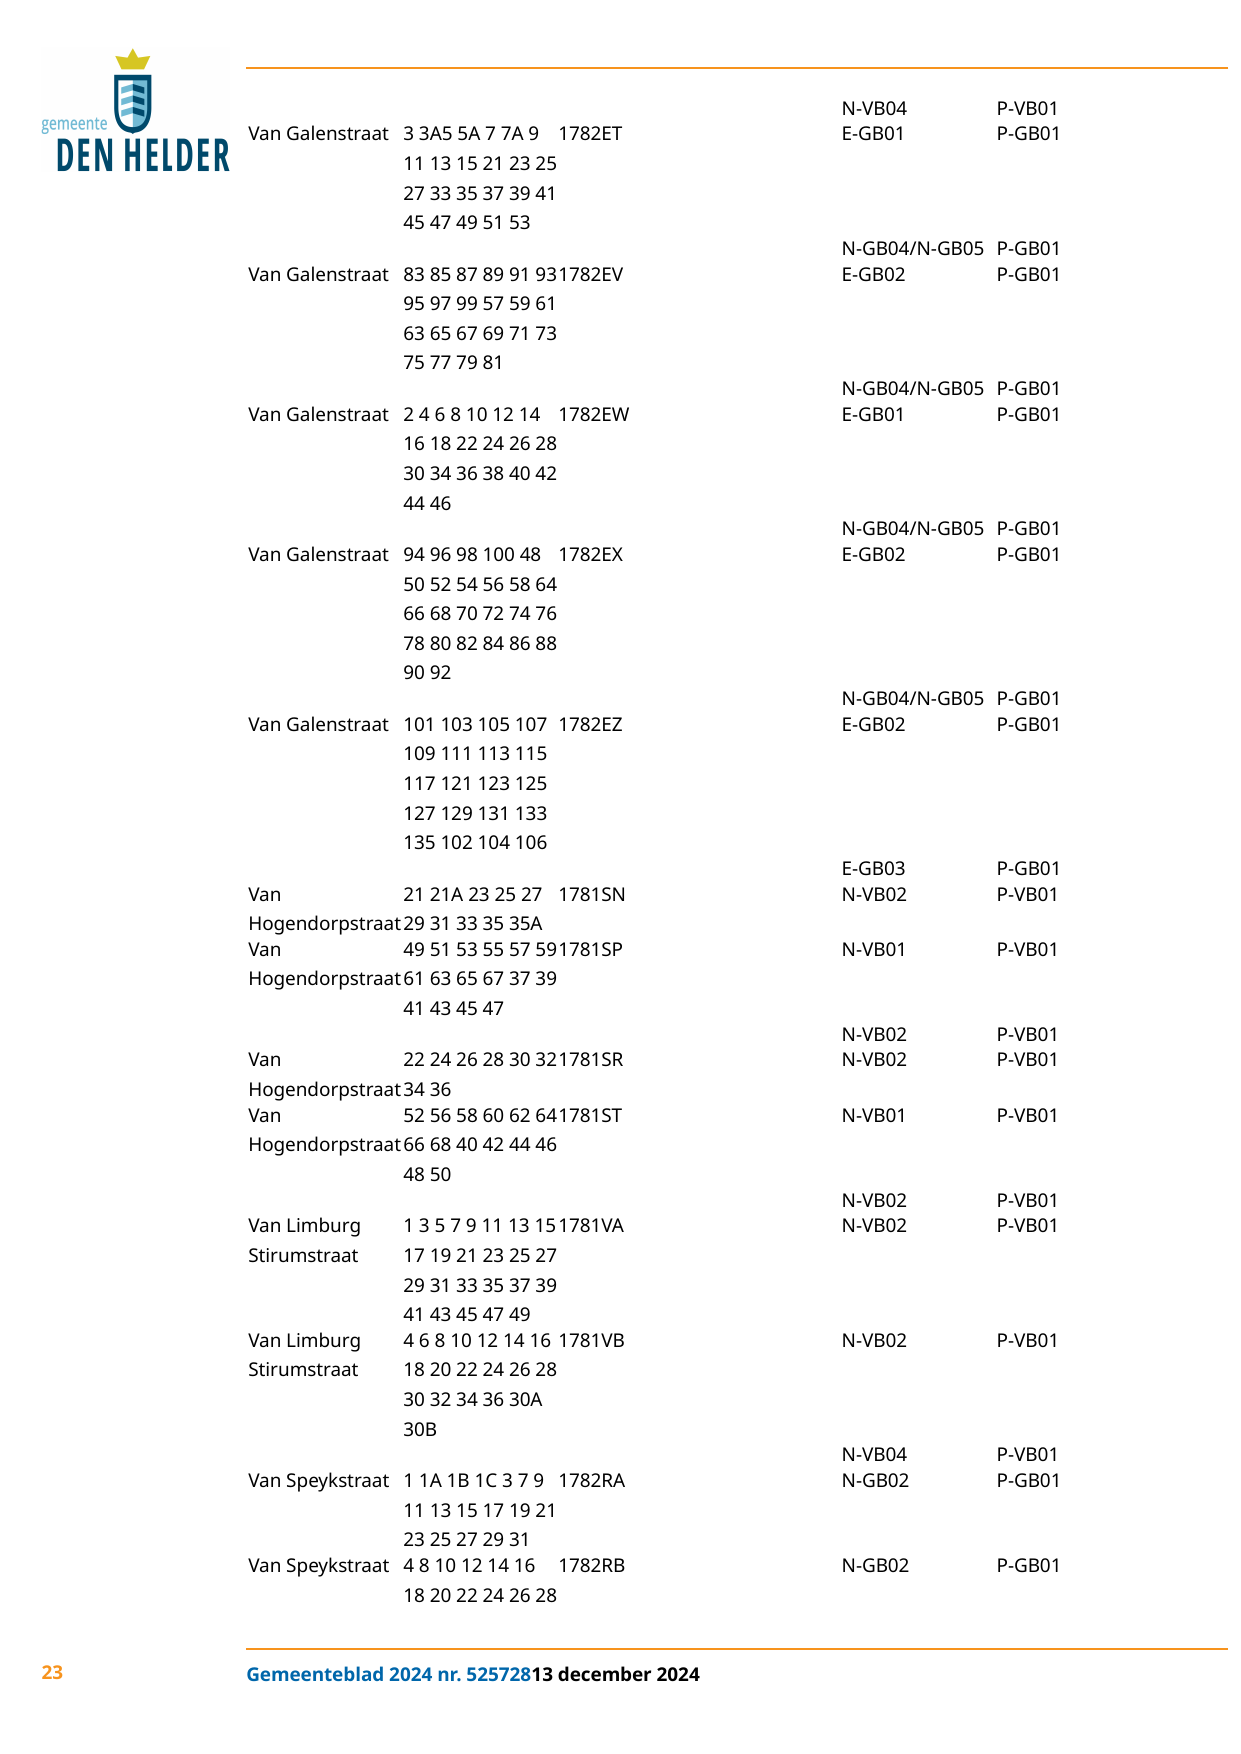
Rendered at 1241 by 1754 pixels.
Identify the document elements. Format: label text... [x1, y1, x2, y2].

table_cell Van Galenstraat [248, 401, 403, 515]
table_cell E-GB01 [841, 121, 996, 235]
table_cell 1781VA [558, 1213, 841, 1327]
table_cell [558, 685, 841, 711]
picture [41, 47, 231, 172]
table_cell 1781SN [558, 881, 841, 936]
picture [100, 154, 106, 172]
table_cell Van Hogendorpstraat [248, 881, 403, 936]
table_cell P-VB01 [996, 1187, 1152, 1213]
table_cell 49 51 53 55 57 59 61 63 65 67 37 39 41 43 45 47 [403, 936, 558, 1021]
table_cell P-VB01 [996, 1102, 1152, 1187]
table_cell N-GB04/N-GB05 [841, 685, 996, 711]
table_cell 4 6 8 10 12 14 16 18 20 22 24 26 28 30 32 34 36 30A 30B [403, 1327, 558, 1442]
table_cell 101 103 105 107 109 111 113 115 117 121 123 125 127 129 131 133 135 102 104 106 [403, 711, 558, 855]
table_cell P-GB01 [996, 685, 1152, 711]
table_cell P-GB01 [996, 855, 1152, 881]
table_cell 83 85 87 89 91 93 95 97 99 57 59 61 63 65 67 69 71 73 75 77 79 81 [403, 261, 558, 375]
table_cell 1781VB [558, 1327, 841, 1442]
table_cell N-VB02 [841, 1187, 996, 1213]
table_cell 1782RB [558, 1552, 841, 1607]
table_cell [558, 855, 841, 881]
table_cell [403, 375, 558, 401]
table_cell P-GB01 [996, 1467, 1152, 1552]
table_cell Van Speykstraat [248, 1552, 403, 1607]
table_cell 52 56 58 60 62 64 66 68 40 42 44 46 48 50 [403, 1102, 558, 1187]
picture [220, 160, 224, 172]
table_cell P-VB01 [996, 1047, 1152, 1102]
table_cell P-GB01 [996, 1552, 1152, 1607]
table_cell 22 24 26 28 30 32 34 36 [403, 1047, 558, 1102]
table_cell [248, 1442, 403, 1467]
table_cell P-GB01 [996, 375, 1152, 401]
table_cell N-GB02 [841, 1467, 996, 1552]
table_cell Van Hogendorpstraat [248, 1047, 403, 1102]
table_cell P-VB01 [996, 1327, 1152, 1442]
table_cell P-VB01 [996, 1442, 1152, 1467]
table_cell E-GB03 [841, 855, 996, 881]
table_cell 1782EZ [558, 711, 841, 855]
table_cell N-GB02 [841, 1552, 996, 1607]
table_cell 1782EX [558, 541, 841, 685]
table_cell N-VB02 [841, 1021, 996, 1047]
table_cell [403, 1021, 558, 1047]
table_cell N-GB04/N-GB05 [841, 515, 996, 541]
table_cell P-GB01 [996, 401, 1152, 515]
table_cell P-GB01 [996, 541, 1152, 685]
table_cell N-GB04/N-GB05 [841, 375, 996, 401]
table_cell E-GB02 [841, 711, 996, 855]
table_cell 2 4 6 8 10 12 14 16 18 22 24 26 28 30 34 36 38 40 42 44 46 [403, 401, 558, 515]
table_cell Van Hogendorpstraat [248, 936, 403, 1021]
table_cell P-GB01 [996, 711, 1152, 855]
table_cell P-GB01 [996, 121, 1152, 235]
picture [130, 157, 135, 172]
table_cell [558, 1187, 841, 1213]
table_cell [248, 235, 403, 261]
table_cell [558, 515, 841, 541]
table_cell 1 1A 1B 1C 3 7 9 11 13 15 17 19 21 23 25 27 29 31 [403, 1467, 558, 1552]
table_cell [403, 685, 558, 711]
table_cell N-VB02 [841, 1047, 996, 1102]
table_cell [558, 1442, 841, 1467]
table_cell N-VB01 [841, 936, 996, 1021]
table_cell 3 3A5 5A 7 7A 9 11 13 15 21 23 25 27 33 35 37 39 41 45 47 49 51 53 [403, 121, 558, 235]
table_cell [403, 235, 558, 261]
table_cell P-VB01 [996, 881, 1152, 936]
table_cell N-VB02 [841, 1327, 996, 1442]
table_cell [403, 855, 558, 881]
table_cell P-GB01 [996, 515, 1152, 541]
table_cell Van Limburg Stirumstraat [248, 1327, 403, 1442]
table_cell Van Limburg Stirumstraat [248, 1213, 403, 1327]
table_cell Van Galenstraat [248, 121, 403, 235]
table_cell [558, 235, 841, 261]
table_cell [248, 685, 403, 711]
table_cell N-VB04 [841, 1442, 996, 1467]
table_cell [403, 1442, 558, 1467]
table_cell [403, 515, 558, 541]
table_cell N-GB04/N-GB05 [841, 235, 996, 261]
table_cell Van Galenstraat [248, 261, 403, 375]
table_cell P-VB01 [996, 1213, 1152, 1327]
table_cell Van Galenstraat [248, 711, 403, 855]
table_cell 94 96 98 100 48 50 52 54 56 58 64 66 68 70 72 74 76 78 80 82 84 86 88 90 92 [403, 541, 558, 685]
table_cell 1781SP [558, 936, 841, 1021]
table_cell [558, 1021, 841, 1047]
table_cell P-GB01 [996, 261, 1152, 375]
table_cell [248, 1021, 403, 1047]
table_cell E-GB01 [841, 401, 996, 515]
table_cell 1782EW [558, 401, 841, 515]
table_cell 1782EV [558, 261, 841, 375]
table_cell [248, 515, 403, 541]
picture [63, 144, 68, 165]
table_cell [558, 95, 841, 121]
table_cell Van Hogendorpstraat [248, 1102, 403, 1187]
table_cell 21 21A 23 25 27 29 31 33 35 35A [403, 881, 558, 936]
table_cell [248, 375, 403, 401]
table_cell P-VB01 [996, 1021, 1152, 1047]
table_cell [248, 855, 403, 881]
table_cell 4 8 10 12 14 16 18 20 22 24 26 28 [403, 1552, 558, 1607]
table_cell [248, 95, 403, 121]
table_cell E-GB02 [841, 261, 996, 375]
table_cell [248, 1187, 403, 1213]
table_cell 1782RA [558, 1467, 841, 1552]
table_cell [558, 375, 841, 401]
table_cell P-VB01 [996, 936, 1152, 1021]
table_cell [403, 95, 558, 121]
table_cell E-GB02 [841, 541, 996, 685]
table_cell N-VB02 [841, 881, 996, 936]
table_cell Van Speykstraat [248, 1467, 403, 1552]
table_cell 1 3 5 7 9 11 13 15 17 19 21 23 25 27 29 31 33 35 37 39 41 43 45 47 49 [403, 1213, 558, 1327]
table_cell Van Galenstraat [248, 541, 403, 685]
picture [182, 144, 187, 165]
table_cell P-GB01 [996, 235, 1152, 261]
table_cell [403, 1187, 558, 1213]
table_cell 1782ET [558, 121, 841, 235]
table_cell N-VB04 [841, 95, 996, 121]
table_cell N-VB02 [841, 1213, 996, 1327]
table_cell N-VB01 [841, 1102, 996, 1187]
table_cell 1781ST [558, 1102, 841, 1187]
table_cell 1781SR [558, 1047, 841, 1102]
table_cell P-VB01 [996, 95, 1152, 121]
